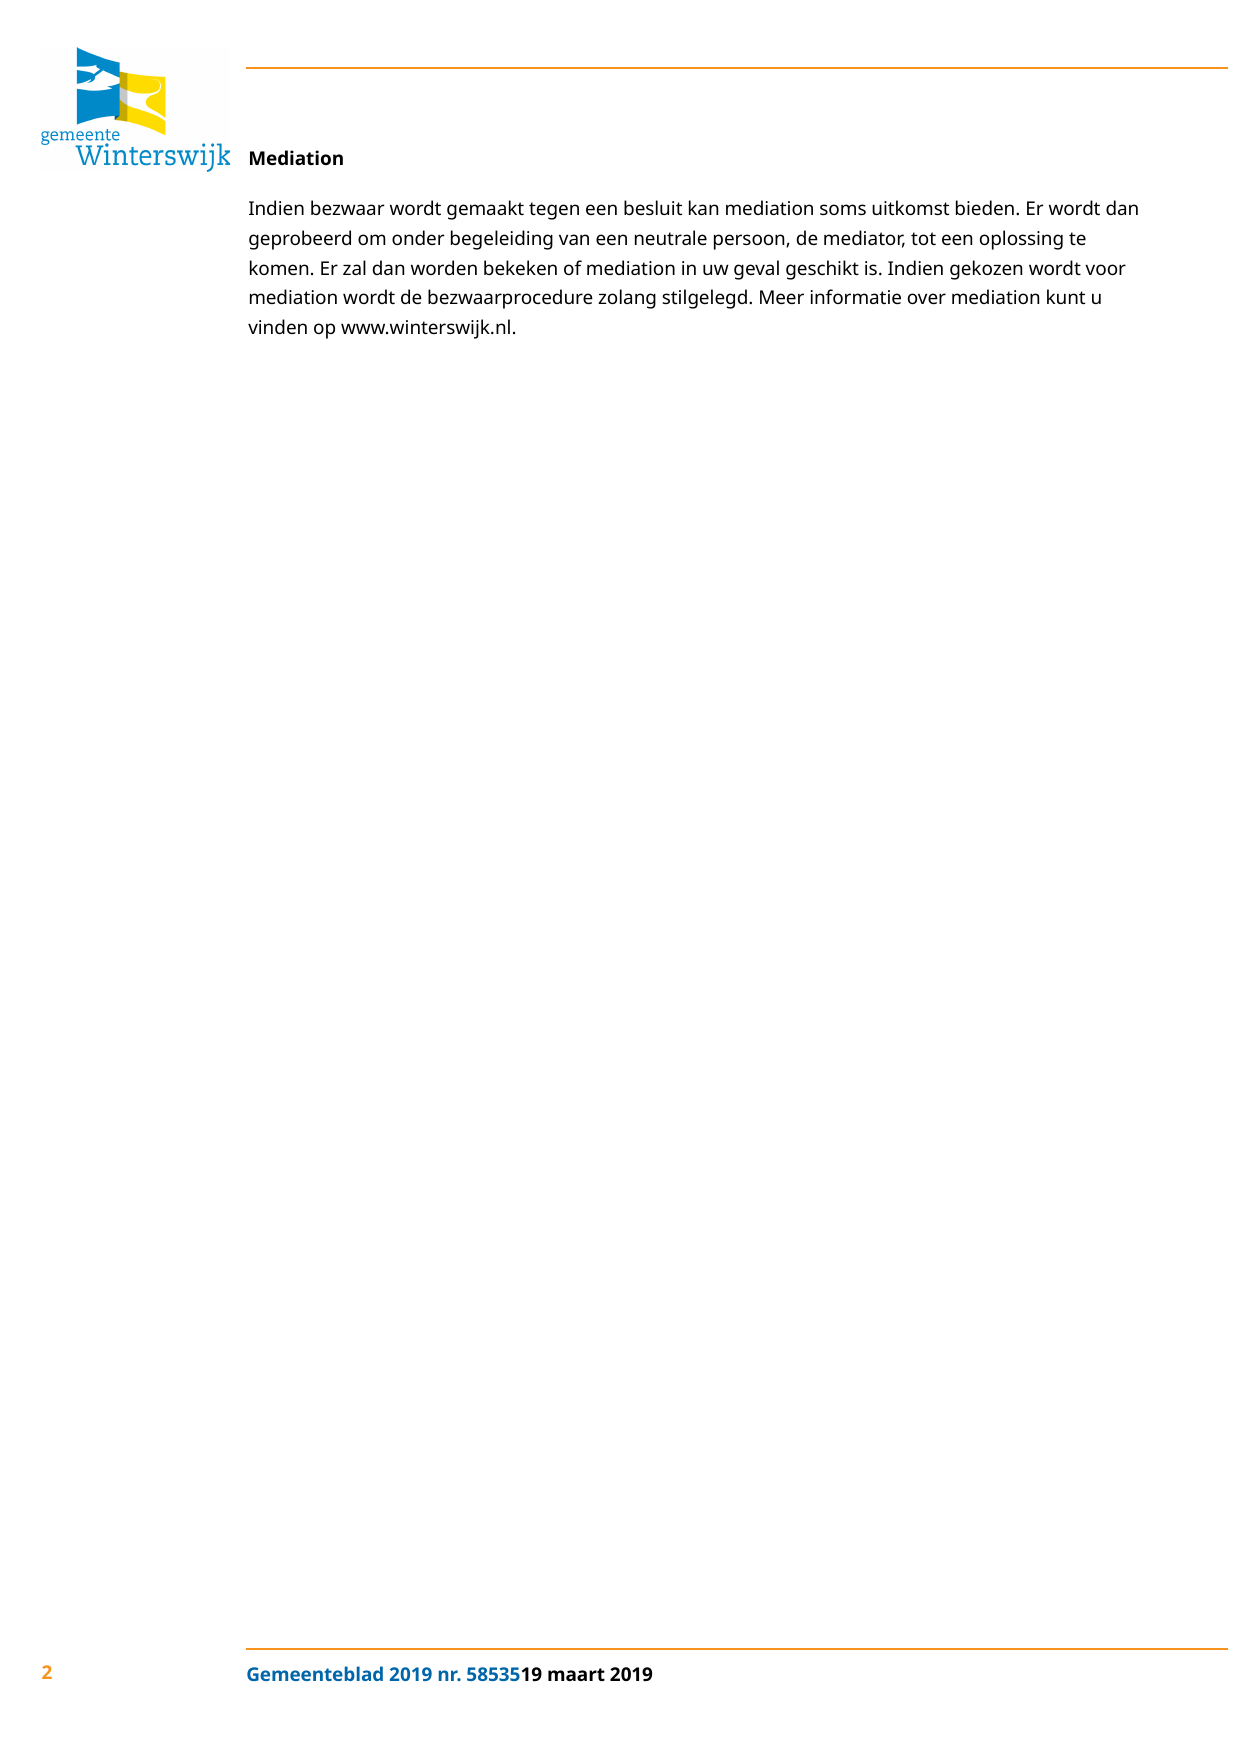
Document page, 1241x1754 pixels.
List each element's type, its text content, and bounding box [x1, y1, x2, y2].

picture [41, 47, 231, 172]
picture [225, 153, 231, 162]
text Indien bezwaar wordt gemaakt tegen een besluit kan mediation soms uitkomst bieden. Er wordt dan geprobeerd om onder begeleiding van een neutrale persoon, de mediator, tot een oplossing te komen. Er zal dan worden bekeken of mediation in uw geval geschikt is. Indien gekozen wordt voor mediation wordt de bezwaarprocedure zolang stilgelegd. Meer informatie over mediation kunt u vinden op www.winterswijk.nl. [248, 196, 1152, 340]
text Mediation [248, 145, 1152, 171]
